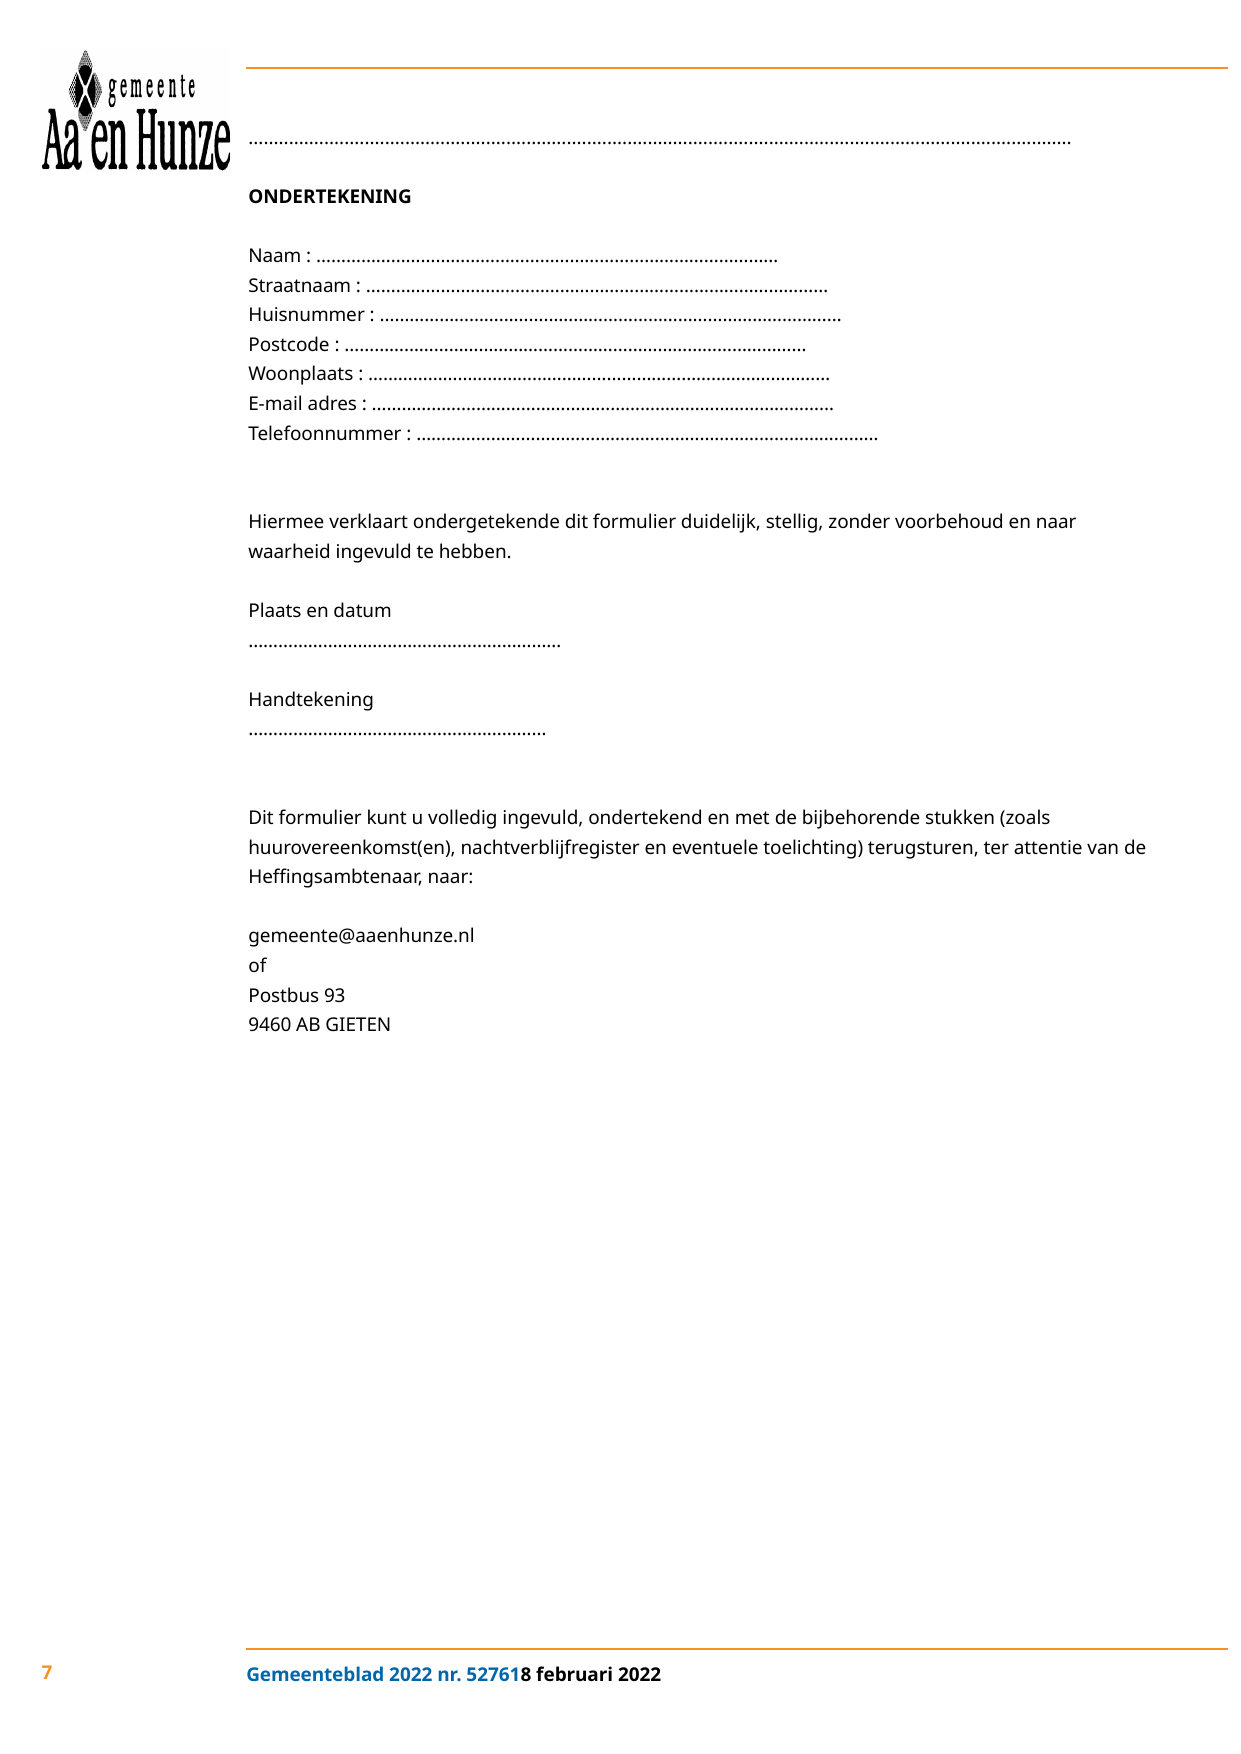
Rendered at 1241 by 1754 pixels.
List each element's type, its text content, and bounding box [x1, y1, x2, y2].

text …………………………………………………… [248, 716, 1152, 741]
text Straatnaam : ………………………………………………………………………………… [248, 272, 1152, 297]
text Handtekening [248, 686, 1152, 712]
text E-mail adres : ………………………………………………………………………………… [248, 390, 1152, 416]
picture [41, 47, 231, 172]
text Dit formulier kunt u volledig ingevuld, ondertekend en met de bijbehorende stukken (zoals huurovereenkomst(en), nachtverblijfregister en eventuele toelichting) terugsturen, ter attentie van de Heffingsambtenaar, naar: [248, 804, 1152, 889]
text Huisnummer : ………………………………………………………………………………… [248, 301, 1152, 327]
text Woonplaats : ………………………………………………………………………………… [248, 361, 1152, 386]
text 9460 AB GIETEN [248, 1011, 1152, 1037]
text Naam : ………………………………………………………………………………… [248, 242, 1152, 268]
text ................................................................................................................................................................... [248, 124, 1152, 150]
text Postcode : ………………………………………………………………………………… [248, 331, 1152, 357]
text of [248, 952, 1152, 978]
text ……………………………………………………… [248, 627, 1152, 652]
text Telefoonnummer : ………………………………………………………………………………… [248, 420, 1152, 445]
text Hiermee verklaart ondergetekende dit formulier duidelijk, stellig, zonder voorbehoud en naar waarheid ingevuld te hebben. [248, 508, 1152, 564]
table_header ONDERTEKENING [248, 184, 1152, 209]
text Postbus 93 [248, 982, 1152, 1007]
text Plaats en datum [248, 597, 1152, 623]
text gemeente@aaenhunze.nl [248, 923, 1152, 948]
